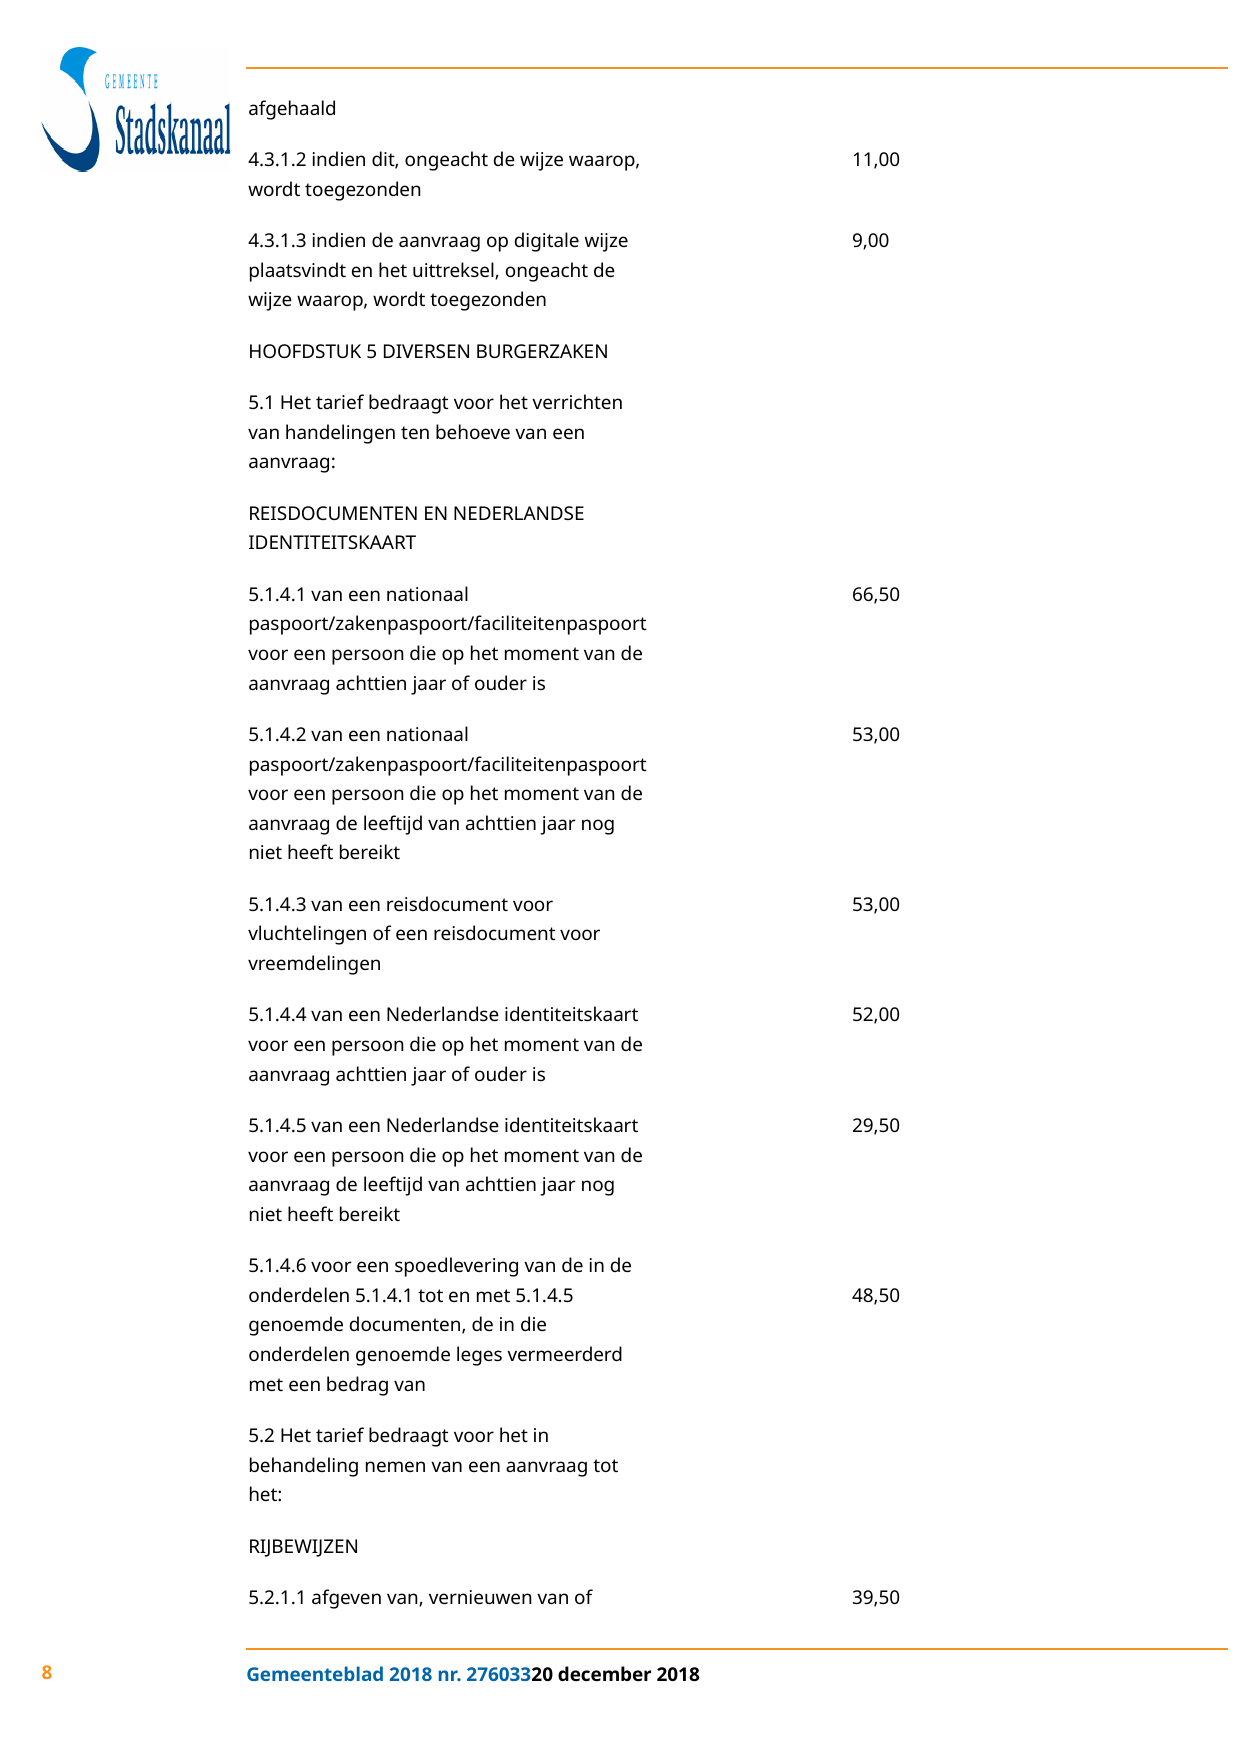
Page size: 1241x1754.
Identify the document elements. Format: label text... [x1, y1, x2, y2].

table_cell [652, 1002, 852, 1087]
table_cell [248, 1559, 652, 1584]
table_cell [852, 500, 1052, 555]
table_cell [652, 227, 852, 312]
table_cell [652, 500, 852, 555]
table_cell [652, 891, 852, 976]
table_cell [852, 1507, 1052, 1533]
table_cell [652, 696, 852, 721]
table_cell 5.1.4.6 voor een spoedlevering van de in de onderdelen 5.1.4.1 tot en met 5.1.4.5 genoemde documenten, de in die onderdelen genoemde leges vermeerderd met een bedrag van [248, 1253, 652, 1397]
table_cell 9,00 [852, 227, 1052, 312]
table_cell [652, 1112, 852, 1227]
table_cell 4.3.1.2 indien dit, ongeacht de wijze waarop, wordt toegezonden [248, 146, 652, 202]
table_cell HOOFDSTUK 5 DIVERSEN BURGERZAKEN [248, 338, 652, 364]
table_cell 48,50 [852, 1253, 1052, 1397]
table_cell 53,00 [852, 721, 1052, 865]
table_cell [652, 1422, 852, 1507]
table_cell 5.1.4.4 van een Nederlandse identiteitskaart voor een persoon die op het moment van de aanvraag achttien jaar of ouder is [248, 1002, 652, 1087]
table_cell 5.1.4.1 van een nationaal paspoort/zakenpaspoort/faciliteitenpaspoort voor een persoon die op het moment van de aanvraag achttien jaar of ouder is [248, 581, 652, 696]
table_cell 29,50 [852, 1112, 1052, 1227]
table_cell [852, 312, 1052, 338]
table_cell 4.3.1.3 indien de aanvraag op digitale wijze plaatsvindt en het uittreksel, ongeacht de wijze waarop, wordt toegezonden [248, 227, 652, 312]
table_cell 53,00 [852, 891, 1052, 976]
table_cell [248, 1087, 652, 1112]
table_cell [852, 976, 1052, 1002]
table_cell [852, 389, 1052, 474]
table_cell [852, 696, 1052, 721]
table_cell [652, 555, 852, 581]
table_cell [248, 364, 652, 389]
table_cell [652, 1227, 852, 1252]
table_cell [652, 1397, 852, 1422]
table_cell [248, 474, 652, 500]
table_cell 5.2.1.1 afgeven van, vernieuwen van of [248, 1584, 652, 1610]
table_cell [852, 1087, 1052, 1112]
table_cell [248, 202, 652, 227]
table_cell afgehaald [248, 95, 652, 121]
table_cell [248, 1227, 652, 1252]
table_cell [652, 581, 852, 696]
table_cell [852, 1397, 1052, 1422]
table_cell 5.1 Het tarief bedraagt voor het verrichten van handelingen ten behoeve van een aanvraag: [248, 389, 652, 474]
table_cell [852, 338, 1052, 364]
table_cell [248, 696, 652, 721]
table_cell [852, 121, 1052, 146]
table_cell [652, 312, 852, 338]
table_cell [852, 474, 1052, 500]
table_cell [852, 1533, 1052, 1559]
table_cell [652, 389, 852, 474]
table_cell [652, 1584, 852, 1610]
table_cell [248, 121, 652, 146]
table_cell [652, 364, 852, 389]
table_cell [248, 1397, 652, 1422]
table_cell [852, 1422, 1052, 1507]
table_cell [652, 121, 852, 146]
table_cell REISDOCUMENTEN EN NEDERLANDSE IDENTITEITSKAART [248, 500, 652, 555]
table_cell [652, 202, 852, 227]
table_cell [852, 202, 1052, 227]
table_cell 39,50 [852, 1584, 1052, 1610]
table_cell [248, 865, 652, 891]
table_cell [652, 1253, 852, 1397]
table_cell [852, 1559, 1052, 1584]
table_cell [852, 95, 1052, 121]
table_cell [652, 1507, 852, 1533]
table_cell [852, 555, 1052, 581]
table_cell [852, 865, 1052, 891]
table_cell 5.1.4.3 van een reisdocument voor vluchtelingen of een reisdocument voor vreemdelingen [248, 891, 652, 976]
table_cell [852, 364, 1052, 389]
picture [41, 47, 231, 172]
table_cell [652, 338, 852, 364]
table_cell 5.1.4.2 van een nationaal paspoort/zakenpaspoort/faciliteitenpaspoort voor een persoon die op het moment van de aanvraag de leeftijd van achttien jaar nog niet heeft bereikt [248, 721, 652, 865]
table_cell RIJBEWIJZEN [248, 1533, 652, 1559]
table_cell [652, 474, 852, 500]
table_cell [652, 95, 852, 121]
table_cell [652, 976, 852, 1002]
table_cell [852, 1227, 1052, 1252]
table_cell 52,00 [852, 1002, 1052, 1087]
table_cell [652, 865, 852, 891]
table_cell [652, 1533, 852, 1559]
table_cell [248, 555, 652, 581]
table_cell [248, 1507, 652, 1533]
table_cell [248, 312, 652, 338]
table_cell [652, 1087, 852, 1112]
table_cell 5.2 Het tarief bedraagt voor het in behandeling nemen van een aanvraag tot het: [248, 1422, 652, 1507]
table_cell 66,50 [852, 581, 1052, 696]
table_cell 11,00 [852, 146, 1052, 202]
table_cell [652, 721, 852, 865]
table_cell [652, 1559, 852, 1584]
table_cell [652, 146, 852, 202]
table_cell [248, 976, 652, 1002]
table_cell 5.1.4.5 van een Nederlandse identiteitskaart voor een persoon die op het moment van de aanvraag de leeftijd van achttien jaar nog niet heeft bereikt [248, 1112, 652, 1227]
